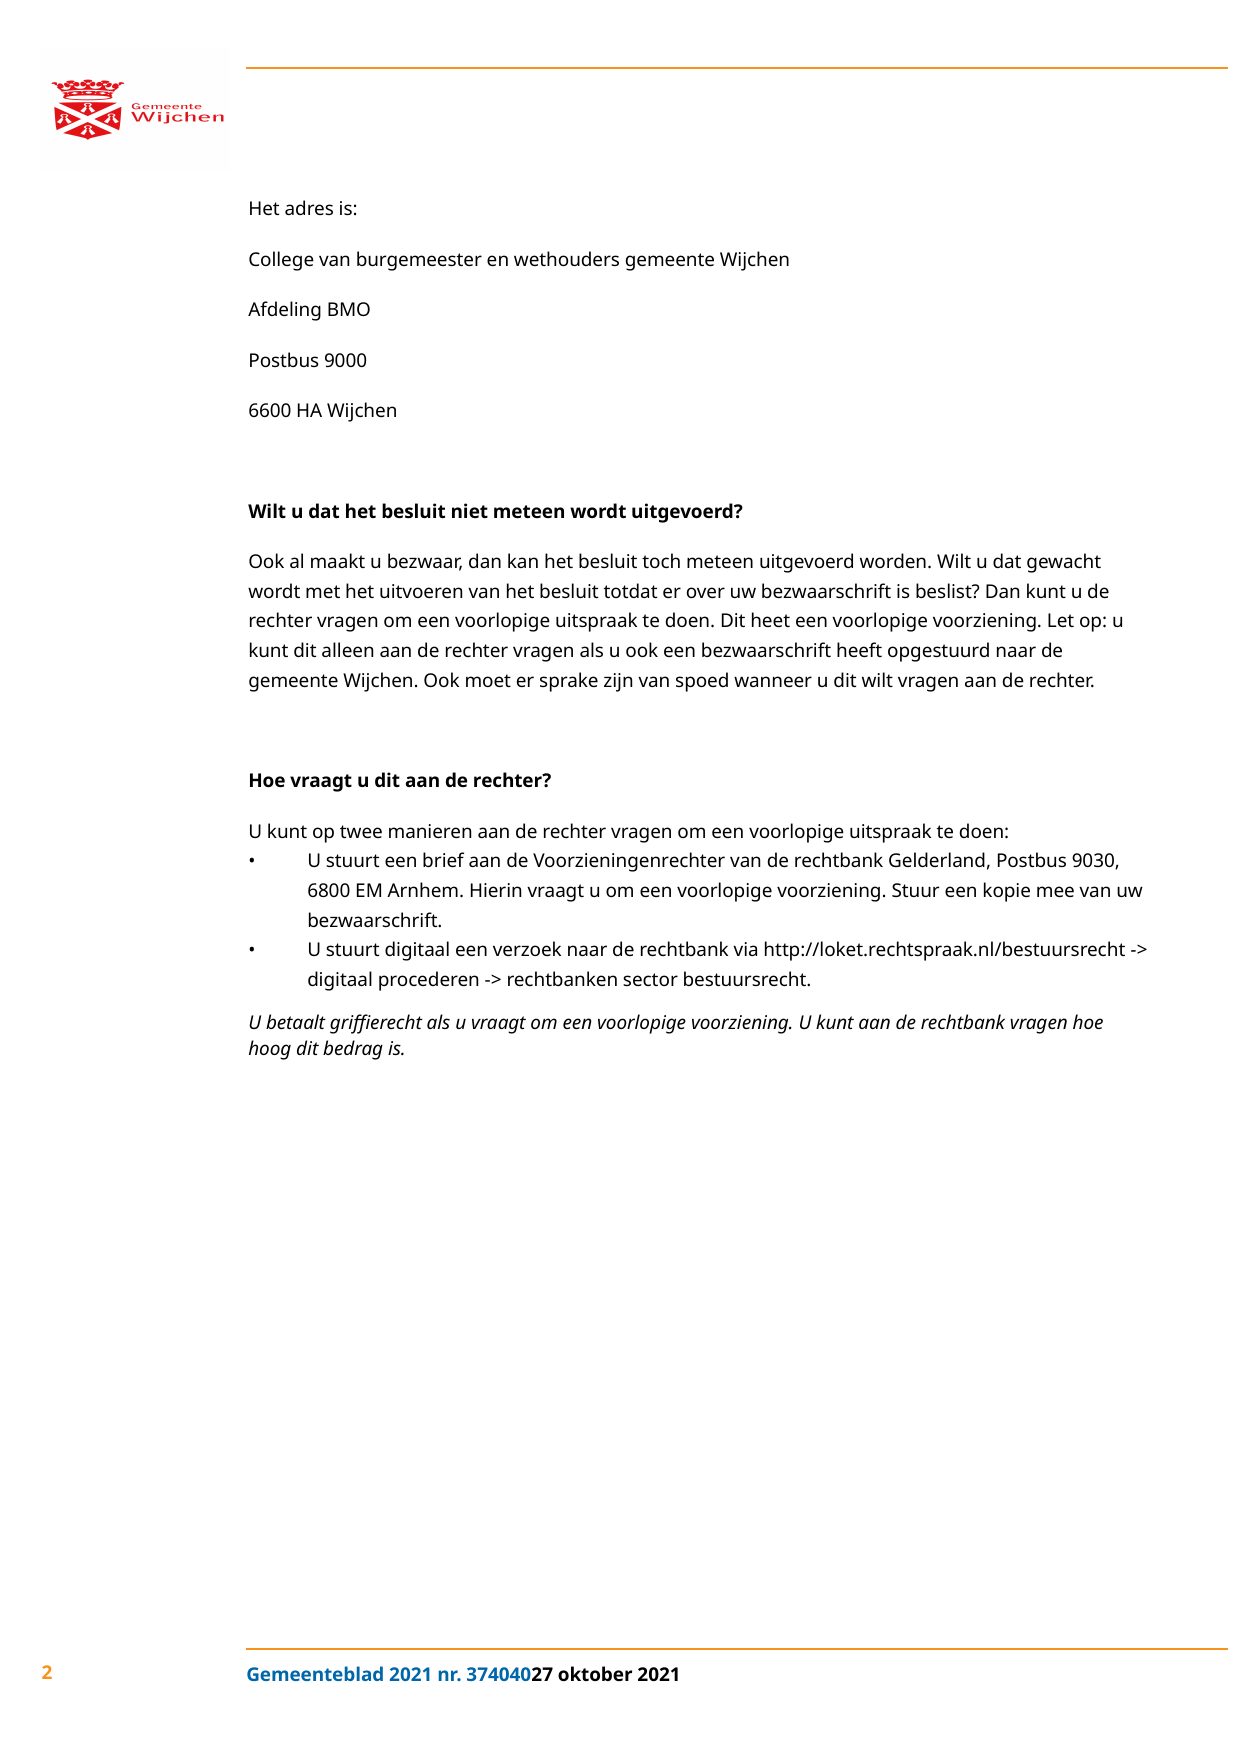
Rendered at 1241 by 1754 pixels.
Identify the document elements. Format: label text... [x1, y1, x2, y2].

text Het adres is: [248, 196, 1152, 221]
text Postbus 9000 [248, 347, 1152, 373]
list U stuurt een brief aan de Voorzieningenrechter van de rechtbank Gelderland, Postbus 9030, 6800 EM Arnhem. Hierin vraagt u om een voorlopige voorziening. Stuur een kopie mee van uw bezwaarschrift. [248, 848, 1152, 933]
text Wilt u dat het besluit niet meteen wordt uitgevoerd? [248, 498, 1152, 524]
list U stuurt digitaal een verzoek naar de rechtbank via http://loket.rechtspraak.nl/bestuursrecht -> digitaal procederen -> rechtbanken sector bestuursrecht. [248, 936, 1152, 992]
text Afdeling BMO [248, 296, 1152, 322]
text 6600 HA Wijchen [248, 397, 1152, 423]
picture [41, 47, 231, 172]
text U betaalt griffierecht als u vraagt om een voorlopige voorziening. U kunt aan de rechtbank vragen hoe hoog dit bedrag is. [248, 1009, 1152, 1061]
text Ook al maakt u bezwaar, dan kan het besluit toch meteen uitgevoerd worden. Wilt u dat gewacht wordt met het uitvoeren van het besluit totdat er over uw bezwaarschrift is beslist? Dan kunt u de rechter vragen om een voorlopige uitspraak te doen. Dit heet een voorlopige voorziening. Let op: u kunt dit alleen aan de rechter vragen als u ook een bezwaarschrift heeft opgestuurd naar de gemeente Wijchen. Ook moet er sprake zijn van spoed wanneer u dit wilt vragen aan de rechter. [248, 548, 1152, 693]
text U kunt op twee manieren aan de rechter vragen om een voorlopige uitspraak te doen: [248, 818, 1152, 844]
text Hoe vraagt u dit aan de rechter? [248, 768, 1152, 793]
text College van burgemeester en wethouders gemeente Wijchen [248, 246, 1152, 272]
